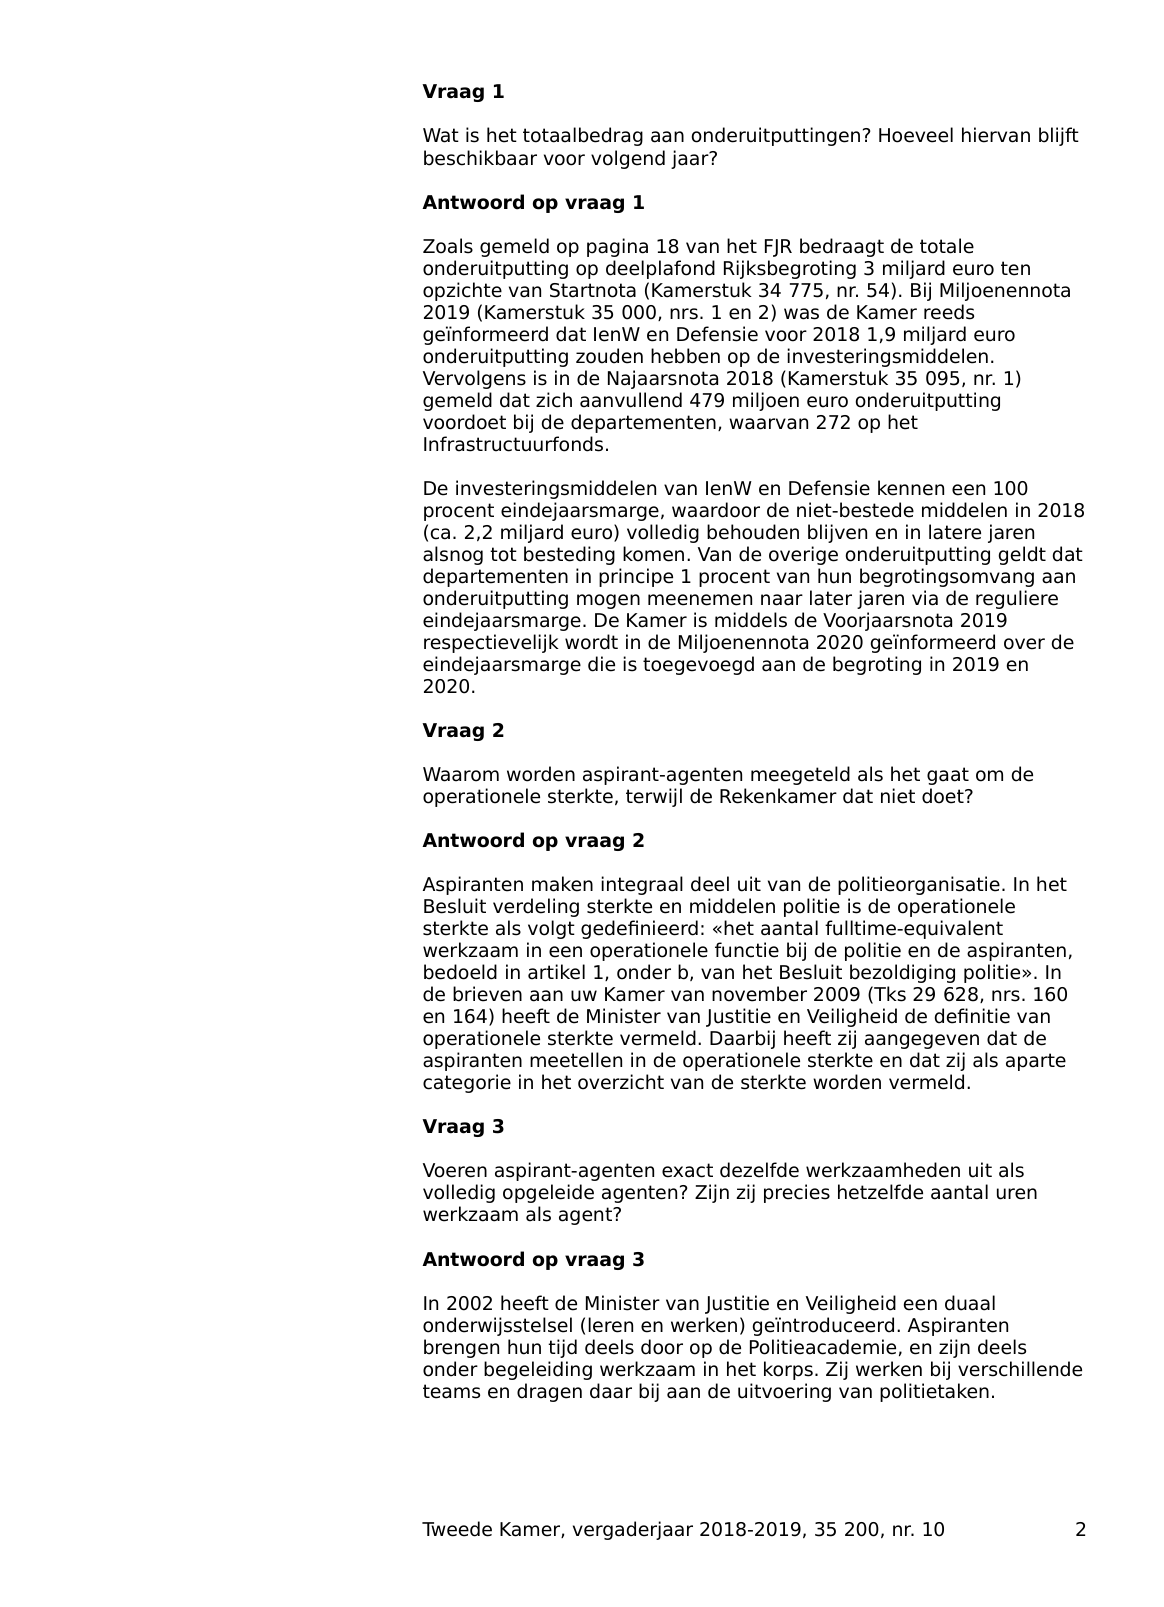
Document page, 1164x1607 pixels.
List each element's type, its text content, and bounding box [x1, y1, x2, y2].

text Voeren aspirant-agenten exact dezelfde werkzaamheden uit als volledig opgeleide agenten? Zijn zij precies hetzelfde aantal uren werkzaam als agent? [422, 1160, 1087, 1226]
subtitle Vraag 2 [422, 720, 1087, 742]
text De investeringsmiddelen van IenW en Defensie kennen een 100 procent eindejaarsmarge, waardoor de niet-bestede middelen in 2018 (ca. 2,2 miljard euro) volledig behouden blijven en in latere jaren alsnog tot besteding komen. Van de overige onderuitputting geldt dat departementen in principe 1 procent van hun begrotingsomvang aan onderuitputting mogen meenemen naar later jaren via de reguliere eindejaarsmarge. De Kamer is middels de Voorjaarsnota 2019 respectievelijk wordt in de Miljoenennota 2020 geïnformeerd over de eindejaarsmarge die is toegevoegd aan de begroting in 2019 en 2020. [422, 478, 1087, 697]
text Aspiranten maken integraal deel uit van de politieorganisatie. In het Besluit verdeling sterkte en middelen politie is de operationele sterkte als volgt gedefinieerd: «het aantal fulltime-equivalent werkzaam in een operationele functie bij de politie en de aspiranten, bedoeld in artikel 1, onder b, van het Besluit bezoldiging politie». In de brieven aan uw Kamer van november 2009 (Tks 29 628, nrs. 160 en 164) heeft de Minister van Justitie en Veiligheid de definitie van operationele sterkte vermeld. Daarbij heeft zij aangegeven dat de aspiranten meetellen in de operationele sterkte en dat zij als aparte categorie in het overzicht van de sterkte worden vermeld. [422, 874, 1087, 1094]
subtitle Vraag 1 [422, 81, 1087, 103]
text Zoals gemeld op pagina 18 van het FJR bedraagt de totale onderuitputting op deelplafond Rijksbegroting 3 miljard euro ten opzichte van Startnota (Kamerstuk 34 775, nr. 54). Bij Miljoenennota 2019 (Kamerstuk 35 000, nrs. 1 en 2) was de Kamer reeds geïnformeerd dat IenW en Defensie voor 2018 1,9 miljard euro onderuitputting zouden hebben op de investeringsmiddelen. Vervolgens is in de Najaarsnota 2018 (Kamerstuk 35 095, nr. 1) gemeld dat zich aanvullend 479 miljoen euro onderuitputting voordoet bij de departementen, waarvan 272 op het Infrastructuurfonds. [422, 236, 1087, 456]
subtitle Antwoord op vraag 1 [422, 192, 1087, 213]
subtitle Antwoord op vraag 2 [422, 830, 1087, 852]
text Waarom worden aspirant-agenten meegeteld als het gaat om de operationele sterkte, terwijl de Rekenkamer dat niet doet? [422, 764, 1087, 808]
subtitle Antwoord op vraag 3 [422, 1248, 1087, 1270]
subtitle Vraag 3 [422, 1116, 1087, 1138]
text Wat is het totaalbedrag aan onderuitputtingen? Hoeveel hiervan blijft beschikbaar voor volgend jaar? [422, 125, 1087, 169]
text In 2002 heeft de Minister van Justitie en Veiligheid een duaal onderwijsstelsel (leren en werken) geïntroduceerd. Aspiranten brengen hun tijd deels door op de Politieacademie, en zijn deels onder begeleiding werkzaam in het korps. Zij werken bij verschillende teams en dragen daar bij aan de uitvoering van politietaken. [422, 1293, 1087, 1402]
